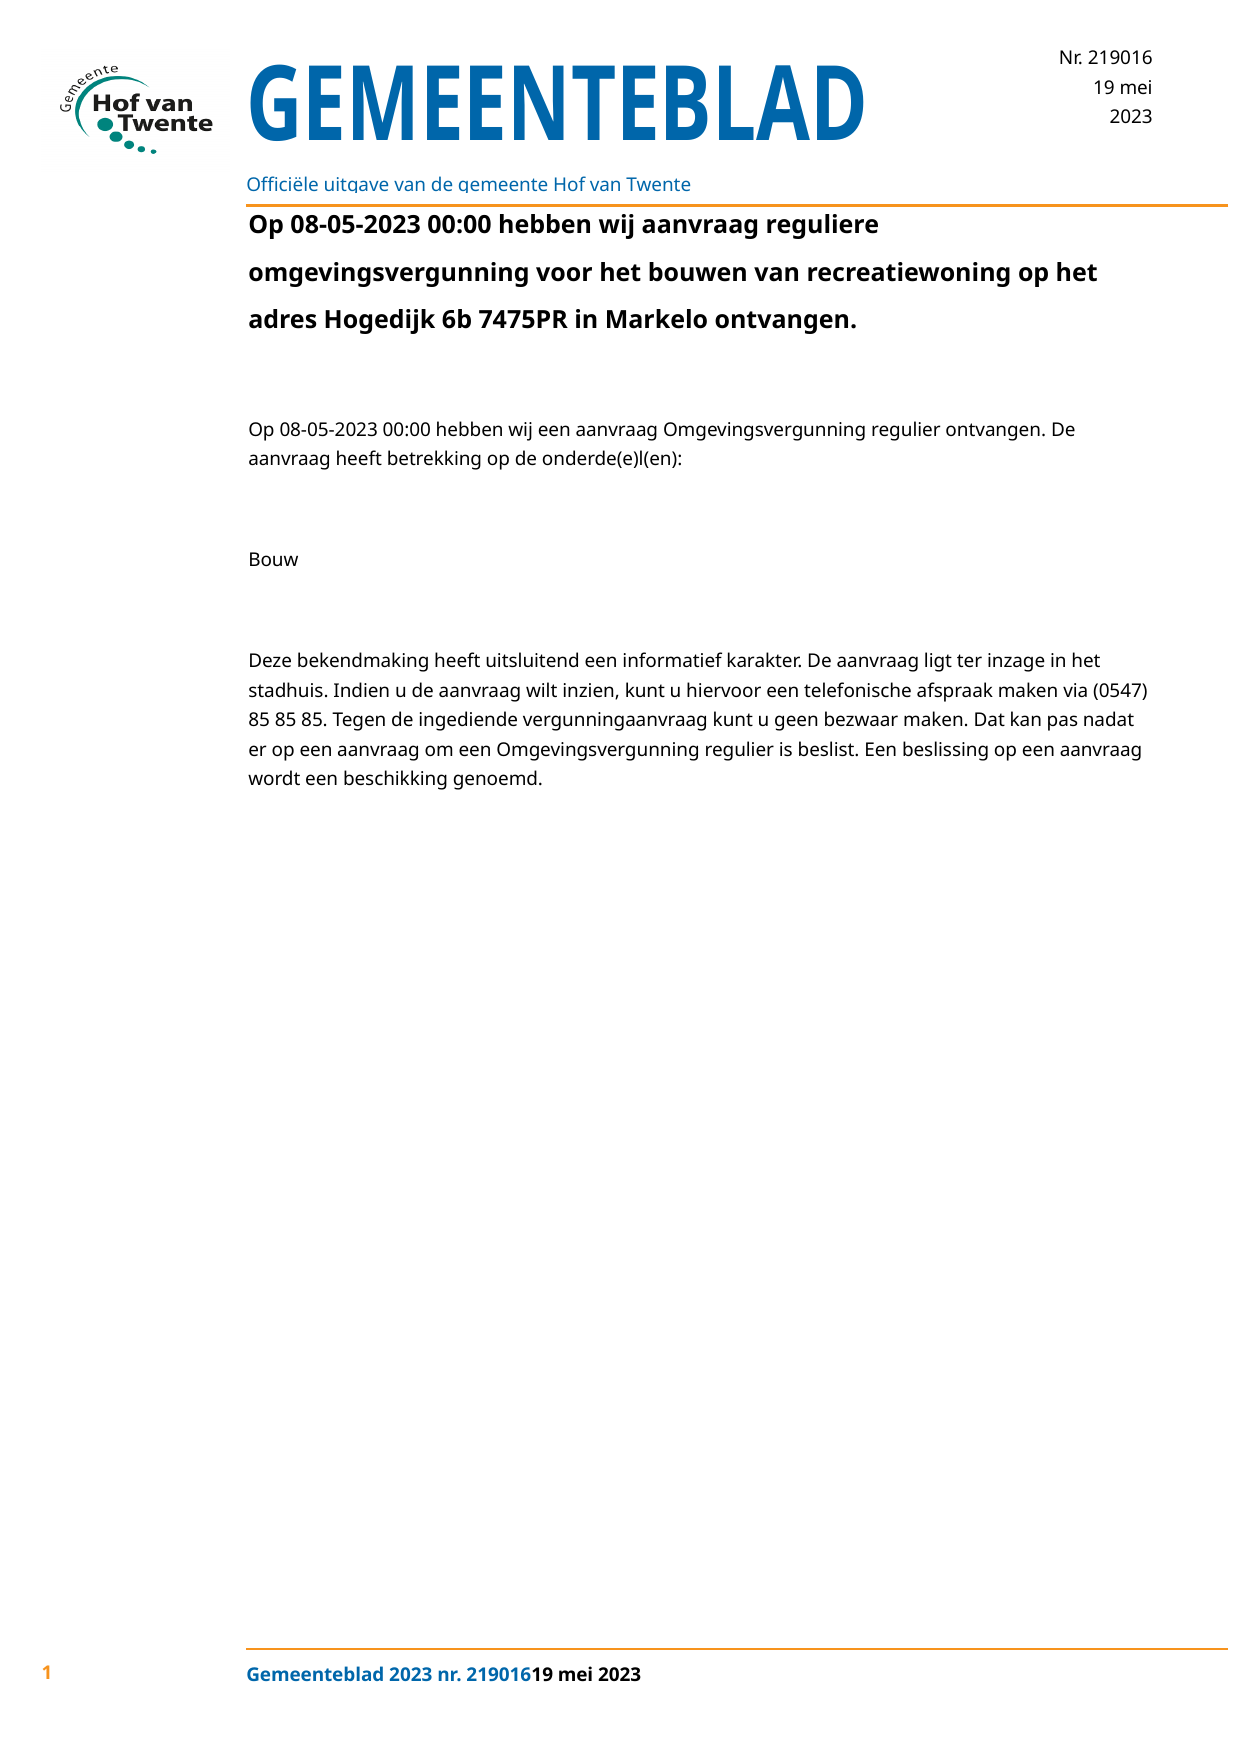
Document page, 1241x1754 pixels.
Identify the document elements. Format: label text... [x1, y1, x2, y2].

text Deze bekendmaking heeft uitsluitend een informatief karakter. De aanvraag ligt ter inzage in het stadhuis. Indien u de aanvraag wilt inzien, kunt u hiervoor een telefonische afspraak maken via (0547) 85 85 85. Tegen de ingediende vergunningaanvraag kunt u geen bezwaar maken. Dat kan pas nadat er op een aanvraag om een Omgevingsvergunning regulier is beslist. Een beslissing op een aanvraag wordt een beschikking genoemd. [248, 647, 1152, 791]
text Op 08-05-2023 00:00 hebben wij een aanvraag Omgevingsvergunning regulier ontvangen. De aanvraag heeft betrekking op de onderde(e)l(en): [248, 416, 1152, 471]
text Bouw [248, 546, 1152, 572]
picture [41, 47, 231, 172]
text Op 08-05-2023 00:00 hebben wij aanvraag reguliere omgevingsvergunning voor het bouwen van recreatiewoning op het adres Hogedijk 6b 7475PR in Markelo ontvangen. [248, 207, 1152, 336]
